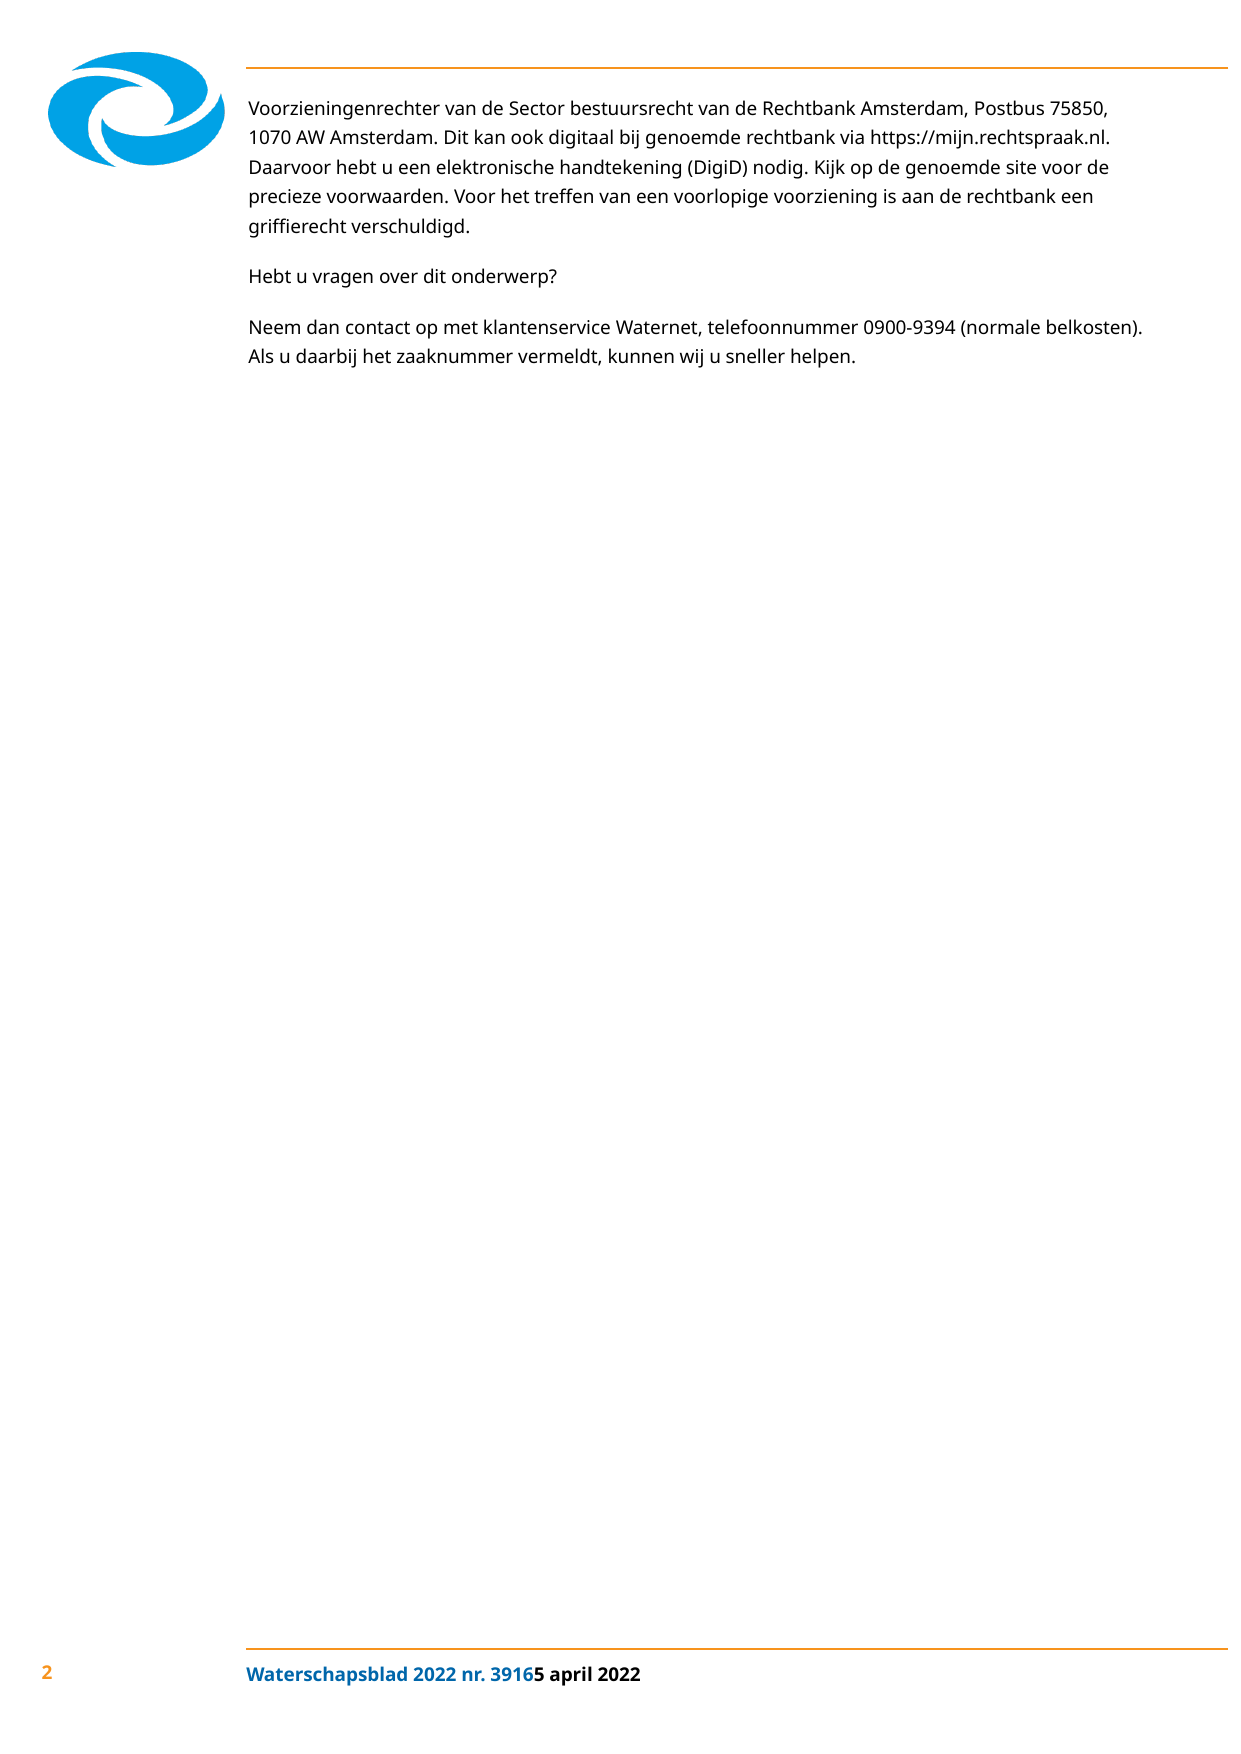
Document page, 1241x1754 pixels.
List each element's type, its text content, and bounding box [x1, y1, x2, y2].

picture [41, 47, 231, 172]
text Voorzieningenrechter van de Sector bestuursrecht van de Rechtbank Amsterdam, Postbus 75850, 1070 AW Amsterdam. Dit kan ook digitaal bij genoemde rechtbank via https://mijn.rechtspraak.nl. Daarvoor hebt u een elektronische handtekening (DigiD) nodig. Kijk op de genoemde site voor de precieze voorwaarden. Voor het treffen van een voorlopige voorziening is aan de rechtbank een griffierecht verschuldigd. [248, 95, 1152, 239]
text Neem dan contact op met klantenservice Waternet, telefoonnummer 0900-9394 (normale belkosten). Als u daarbij het zaaknummer vermeldt, kunnen wij u sneller helpen. [248, 314, 1152, 369]
text Hebt u vragen over dit onderwerp? [248, 263, 1152, 289]
